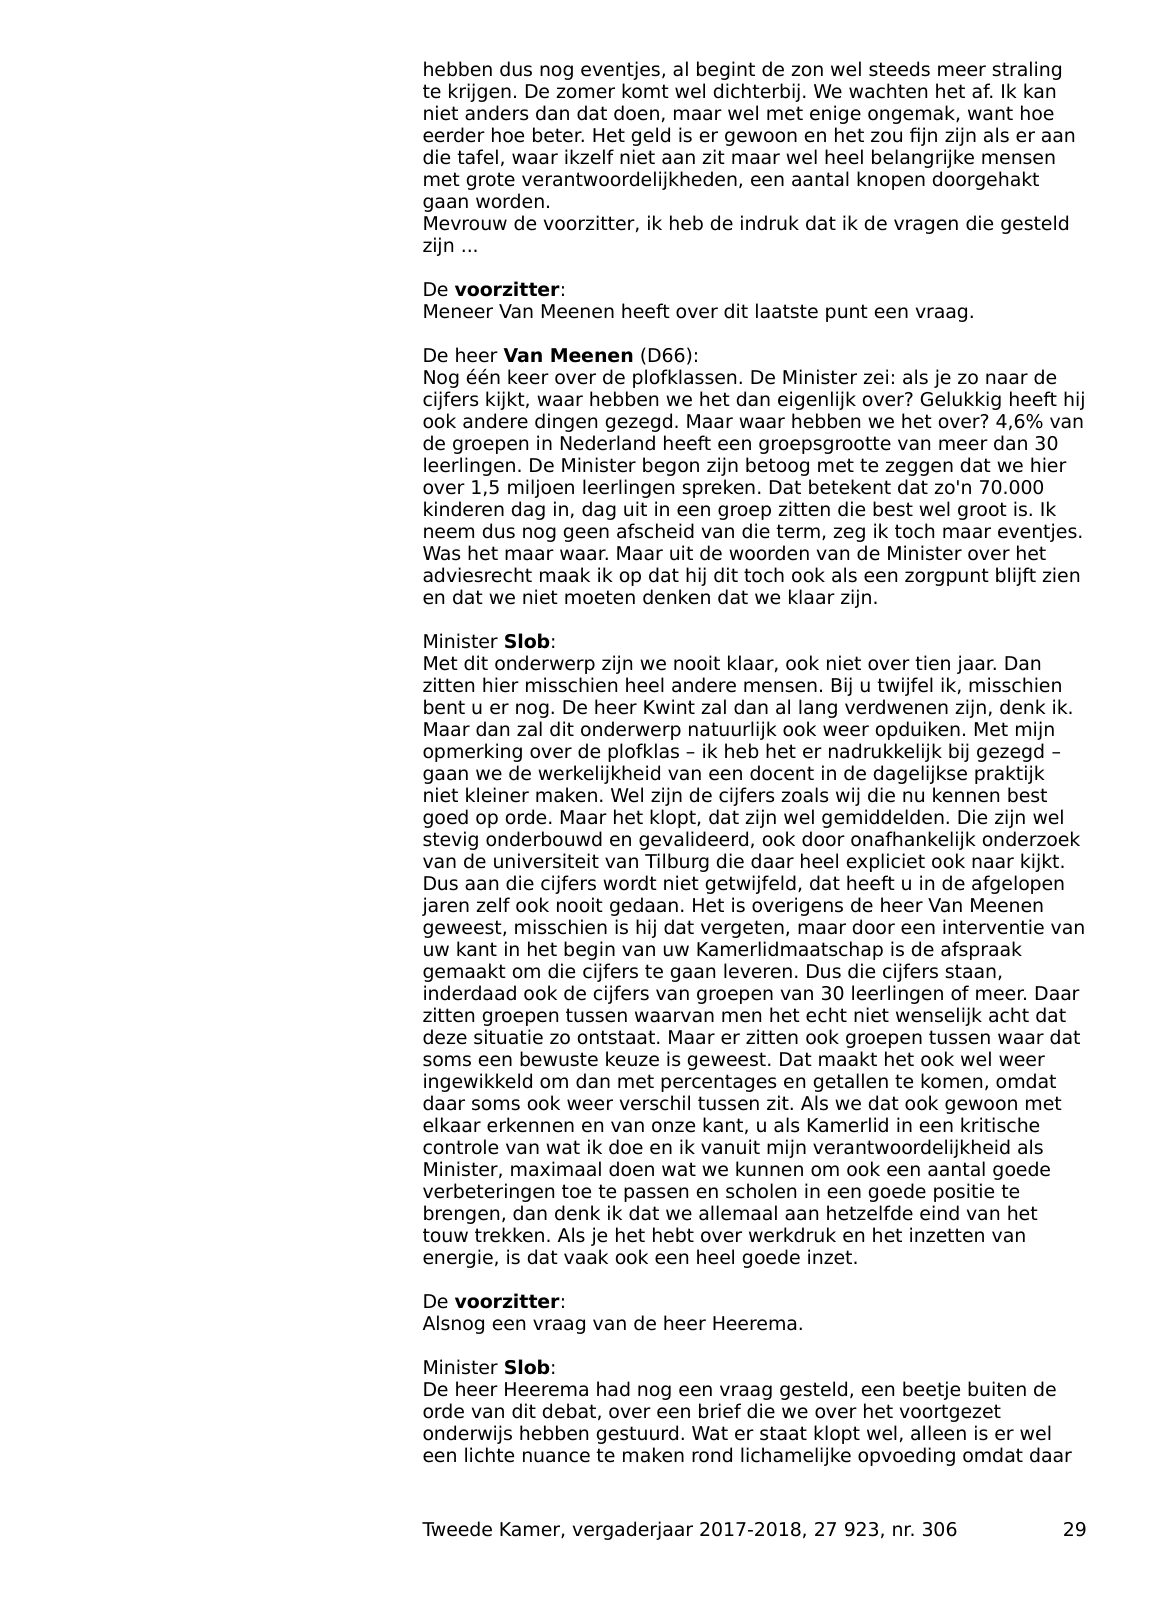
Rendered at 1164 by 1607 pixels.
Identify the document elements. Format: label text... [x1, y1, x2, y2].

text hebben dus nog eventjes, al begint de zon wel steeds meer straling te krijgen. De zomer komt wel dichterbij. We wachten het af. Ik kan niet anders dan dat doen, maar wel met enige ongemak, want hoe eerder hoe beter. Het geld is er gewoon en het zou fijn zijn als er aan die tafel, waar ikzelf niet aan zit maar wel heel belangrijke mensen met grote verantwoordelijkheden, een aantal knopen doorgehakt gaan worden. [422, 59, 1087, 213]
text Minister Slob: [422, 631, 1087, 653]
text Nog één keer over de plofklassen. De Minister zei: als je zo naar de cijfers kijkt, waar hebben we het dan eigenlijk over? Gelukkig heeft hij ook andere dingen gezegd. Maar waar hebben we het over? 4,6% van de groepen in Nederland heeft een groepsgrootte van meer dan 30 leerlingen. De Minister begon zijn betoog met te zeggen dat we hier over 1,5 miljoen leerlingen spreken. Dat betekent dat zo'n 70.000 kinderen dag in, dag uit in een groep zitten die best wel groot is. Ik neem dus nog geen afscheid van die term, zeg ik toch maar eventjes. Was het maar waar. Maar uit de woorden van de Minister over het adviesrecht maak ik op dat hij dit toch ook als een zorgpunt blijft zien en dat we niet moeten denken dat we klaar zijn. [422, 367, 1087, 609]
text De heer Van Meenen (D66): [422, 345, 1087, 367]
text Mevrouw de voorzitter, ik heb de indruk dat ik de vragen die gesteld zijn ... [422, 213, 1087, 257]
text Alsnog een vraag van de heer Heerema. [422, 1313, 1087, 1335]
text Minister Slob: [422, 1357, 1087, 1379]
text De heer Heerema had nog een vraag gesteld, een beetje buiten de orde van dit debat, over een brief die we over het voortgezet onderwijs hebben gestuurd. Wat er staat klopt wel, alleen is er wel een lichte nuance te maken rond lichamelijke opvoeding omdat daar [422, 1379, 1087, 1467]
text De voorzitter: [422, 1291, 1087, 1313]
text Met dit onderwerp zijn we nooit klaar, ook niet over tien jaar. Dan zitten hier misschien heel andere mensen. Bij u twijfel ik, misschien bent u er nog. De heer Kwint zal dan al lang verdwenen zijn, denk ik. Maar dan zal dit onderwerp natuurlijk ook weer opduiken. Met mijn opmerking over de plofklas – ik heb het er nadrukkelijk bij gezegd – gaan we de werkelijkheid van een docent in de dagelijkse praktijk niet kleiner maken. Wel zijn de cijfers zoals wij die nu kennen best goed op orde. Maar het klopt, dat zijn wel gemiddelden. Die zijn wel stevig onderbouwd en gevalideerd, ook door onafhankelijk onderzoek van de universiteit van Tilburg die daar heel expliciet ook naar kijkt. Dus aan die cijfers wordt niet getwijfeld, dat heeft u in de afgelopen jaren zelf ook nooit gedaan. Het is overigens de heer Van Meenen geweest, misschien is hij dat vergeten, maar door een interventie van uw kant in het begin van uw Kamerlidmaatschap is de afspraak gemaakt om die cijfers te gaan leveren. Dus die cijfers staan, inderdaad ook de cijfers van groepen van 30 leerlingen of meer. Daar zitten groepen tussen waarvan men het echt niet wenselijk acht dat deze situatie zo ontstaat. Maar er zitten ook groepen tussen waar dat soms een bewuste keuze is geweest. Dat maakt het ook wel weer ingewikkeld om dan met percentages en getallen te komen, omdat daar soms ook weer verschil tussen zit. Als we dat ook gewoon met elkaar erkennen en van onze kant, u als Kamerlid in een kritische controle van wat ik doe en ik vanuit mijn verantwoordelijkheid als Minister, maximaal doen wat we kunnen om ook een aantal goede verbeteringen toe te passen en scholen in een goede positie te brengen, dan denk ik dat we allemaal aan hetzelfde eind van het touw trekken. Als je het hebt over werkdruk en het inzetten van energie, is dat vaak ook een heel goede inzet. [422, 653, 1087, 1268]
text De voorzitter: [422, 279, 1087, 301]
text Meneer Van Meenen heeft over dit laatste punt een vraag. [422, 301, 1087, 323]
